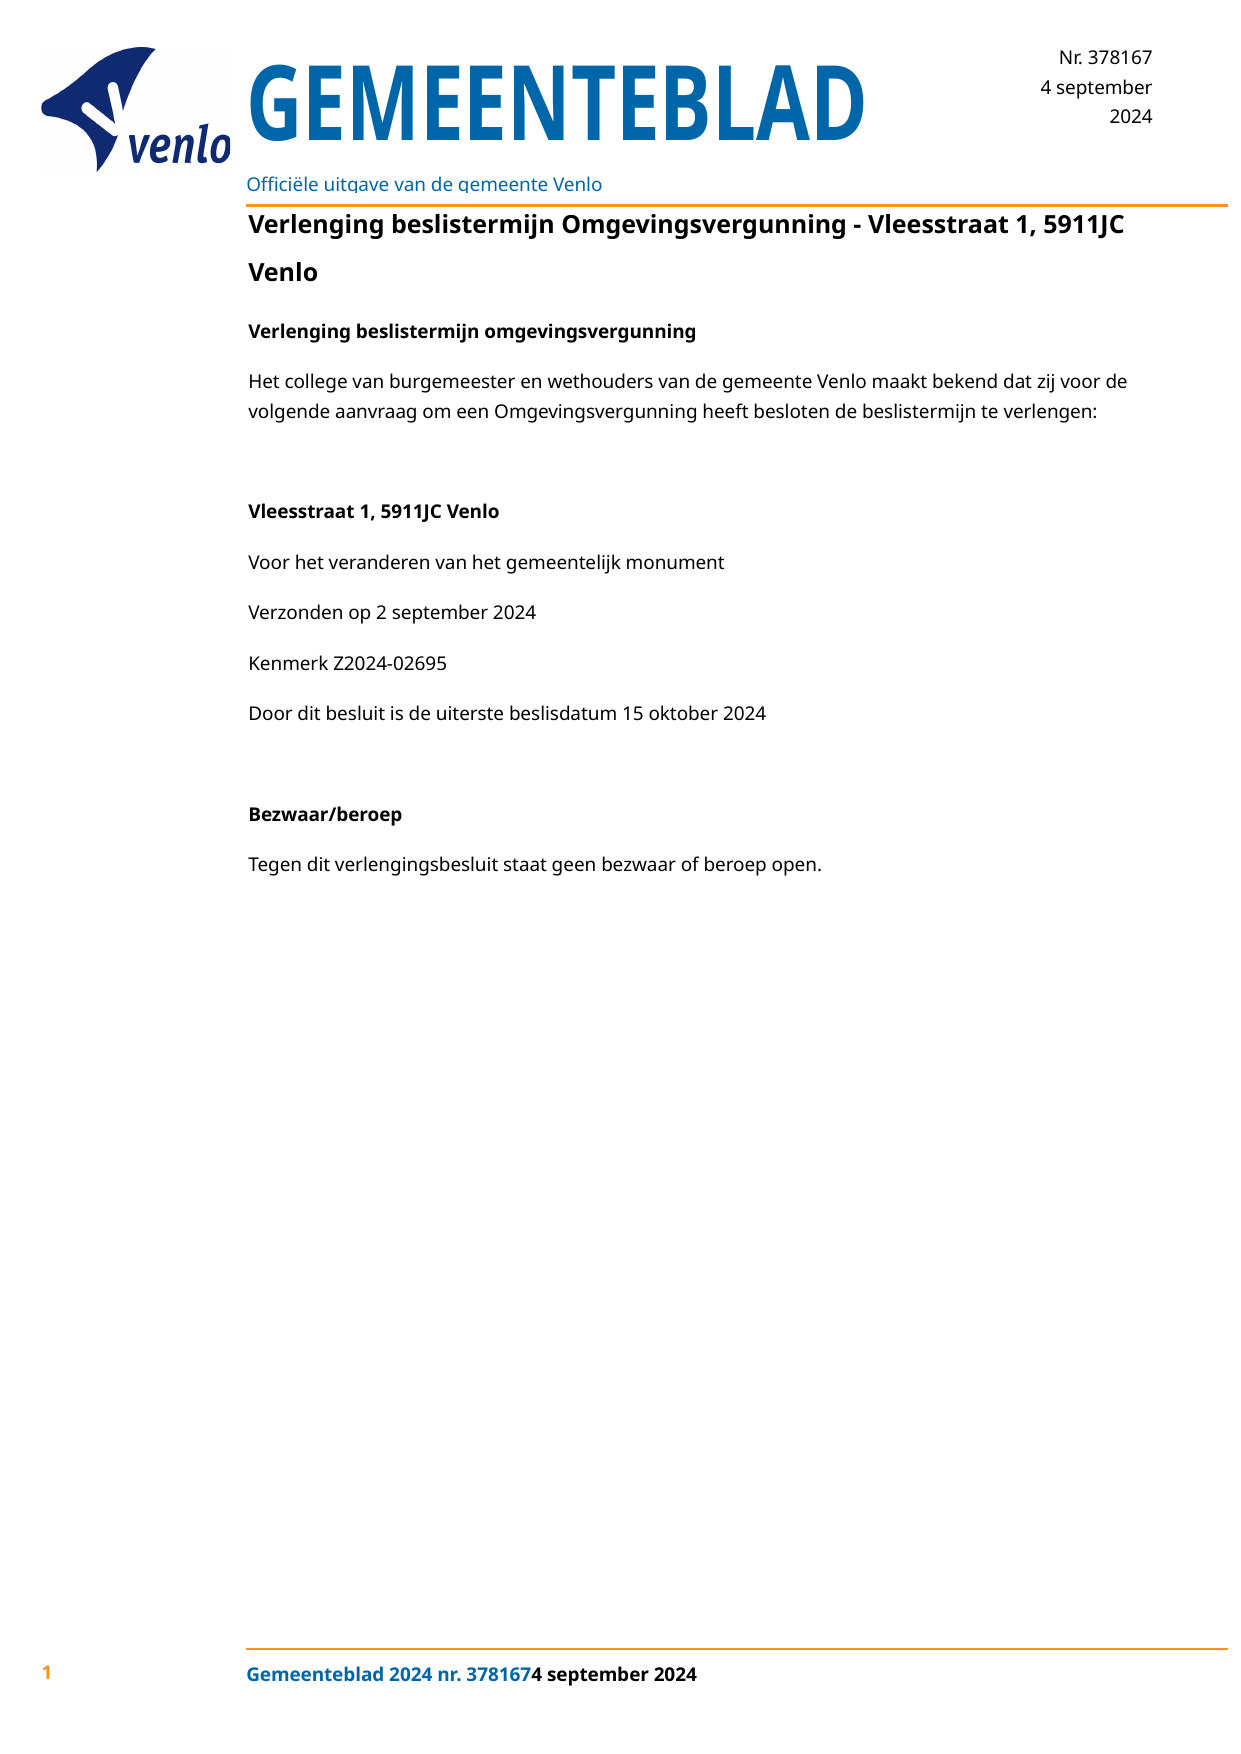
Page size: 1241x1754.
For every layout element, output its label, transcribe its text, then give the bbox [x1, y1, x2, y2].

text Verlenging beslistermijn Omgevingsvergunning - Vleesstraat 1, 5911JC Venlo [248, 207, 1152, 288]
text Verlenging beslistermijn omgevingsvergunning [248, 318, 1152, 344]
text Bezwaar/beroep [248, 801, 1152, 827]
text Vleesstraat 1, 5911JC Venlo [248, 499, 1152, 524]
text Het college van burgemeester en wethouders van de gemeente Venlo maakt bekend dat zij voor de volgende aanvraag om een Omgevingsvergunning heeft besloten de beslistermijn te verlengen: [248, 368, 1152, 424]
text Door dit besluit is de uiterste beslisdatum 15 oktober 2024 [248, 700, 1152, 726]
text Tegen dit verlengingsbesluit staat geen bezwaar of beroep open. [248, 852, 1152, 877]
text Verzonden op 2 september 2024 [248, 599, 1152, 625]
text Voor het veranderen van het gemeentelijk monument [248, 549, 1152, 575]
text Kenmerk Z2024-02695 [248, 650, 1152, 676]
picture [41, 47, 231, 172]
